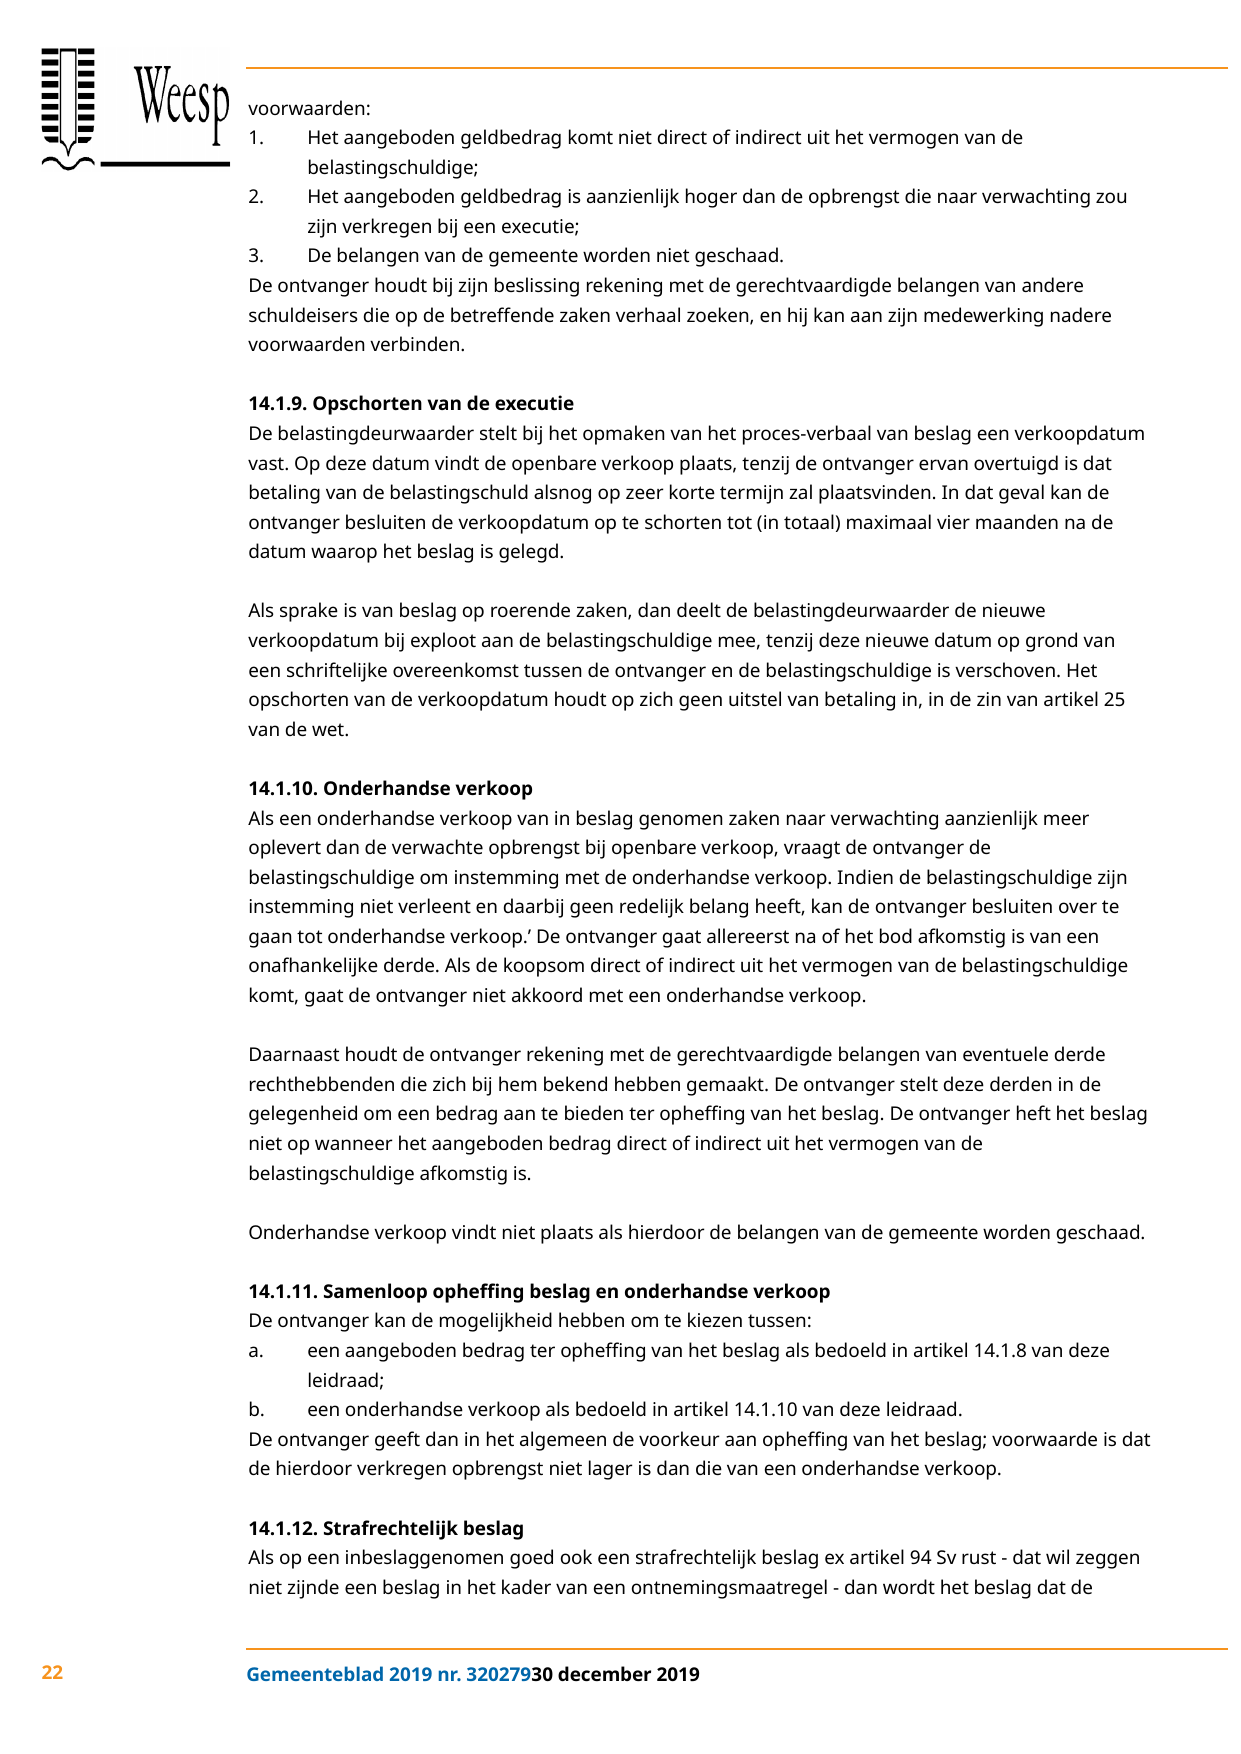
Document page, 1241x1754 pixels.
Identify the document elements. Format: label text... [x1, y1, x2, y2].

text 14.1.12. Strafrechtelijk beslag [248, 1515, 1152, 1541]
list Het aangeboden geldbedrag is aanzienlijk hoger dan de opbrengst die naar verwachting zou zijn verkregen bij een executie; [248, 183, 1152, 239]
list Het aangeboden geldbedrag komt niet direct of indirect uit het vermogen van de belastingschuldige; [248, 124, 1152, 180]
text 14.1.11. Samenloop opheffing beslag en onderhandse verkoop [248, 1278, 1152, 1304]
picture [41, 47, 231, 172]
text 14.1.10. Onderhandse verkoop [248, 775, 1152, 801]
text Onderhandse verkoop vindt niet plaats als hierdoor de belangen van de gemeente worden geschaad. [248, 1219, 1152, 1245]
list De belangen van de gemeente worden niet geschaad. [248, 243, 1152, 268]
text Als sprake is van beslag op roerende zaken, dan deelt de belastingdeurwaarder de nieuwe verkoopdatum bij exploot aan de belastingschuldige mee, tenzij deze nieuwe datum op grond van een schriftelijke overeenkomst tussen de ontvanger en de belastingschuldige is verschoven. Het opschorten van de verkoopdatum houdt op zich geen uitstel van betaling in, in de zin van artikel 25 van de wet. [248, 598, 1152, 742]
text De belastingdeurwaarder stelt bij het opmaken van het proces-verbaal van beslag een verkoopdatum vast. Op deze datum vindt de openbare verkoop plaats, tenzij de ontvanger ervan overtuigd is dat betaling van de belastingschuld alsnog op zeer korte termijn zal plaatsvinden. In dat geval kan de ontvanger besluiten de verkoopdatum op te schorten tot (in totaal) maximaal vier maanden na de datum waarop het beslag is gelegd. [248, 420, 1152, 564]
text Daarnaast houdt de ontvanger rekening met de gerechtvaardigde belangen van eventuele derde rechthebbenden die zich bij hem bekend hebben gemaakt. De ontvanger stelt deze derden in de gelegenheid om een bedrag aan te bieden ter opheffing van het beslag. De ontvanger heft het beslag niet op wanneer het aangeboden bedrag direct of indirect uit het vermogen van de belastingschuldige afkomstig is. [248, 1041, 1152, 1186]
list een aangeboden bedrag ter opheffing van het beslag als bedoeld in artikel 14.1.8 van deze leidraad; [248, 1337, 1152, 1393]
text 14.1.9. Opschorten van de executie [248, 391, 1152, 416]
text Als op een inbeslaggenomen goed ook een strafrechtelijk beslag ex artikel 94 Sv rust - dat wil zeggen niet zijnde een beslag in het kader van een ontnemingsmaatregel - dan wordt het beslag dat de [248, 1544, 1152, 1600]
text Als een onderhandse verkoop van in beslag genomen zaken naar verwachting aanzienlijk meer oplevert dan de verwachte opbrengst bij openbare verkoop, vraagt de ontvanger de belastingschuldige om instemming met de onderhandse verkoop. Indien de belastingschuldige zijn instemming niet verleent en daarbij geen redelijk belang heeft, kan de ontvanger besluiten over te gaan tot onderhandse verkoop.’ De ontvanger gaat allereerst na of het bod afkomstig is van een onafhankelijke derde. Als de koopsom direct of indirect uit het vermogen van de belastingschuldige komt, gaat de ontvanger niet akkoord met een onderhandse verkoop. [248, 805, 1152, 1008]
text De ontvanger kan de mogelijkheid hebben om te kiezen tussen: [248, 1308, 1152, 1333]
list een onderhandse verkoop als bedoeld in artikel 14.1.10 van deze leidraad. [248, 1396, 1152, 1422]
text De ontvanger houdt bij zijn beslissing rekening met de gerechtvaardigde belangen van andere schuldeisers die op de betreffende zaken verhaal zoeken, en hij kan aan zijn medewerking nadere voorwaarden verbinden. [248, 272, 1152, 357]
text De ontvanger geeft dan in het algemeen de voorkeur aan opheffing van het beslag; voorwaarde is dat de hierdoor verkregen opbrengst niet lager is dan die van een onderhandse verkoop. [248, 1426, 1152, 1481]
text voorwaarden: [248, 95, 1152, 121]
